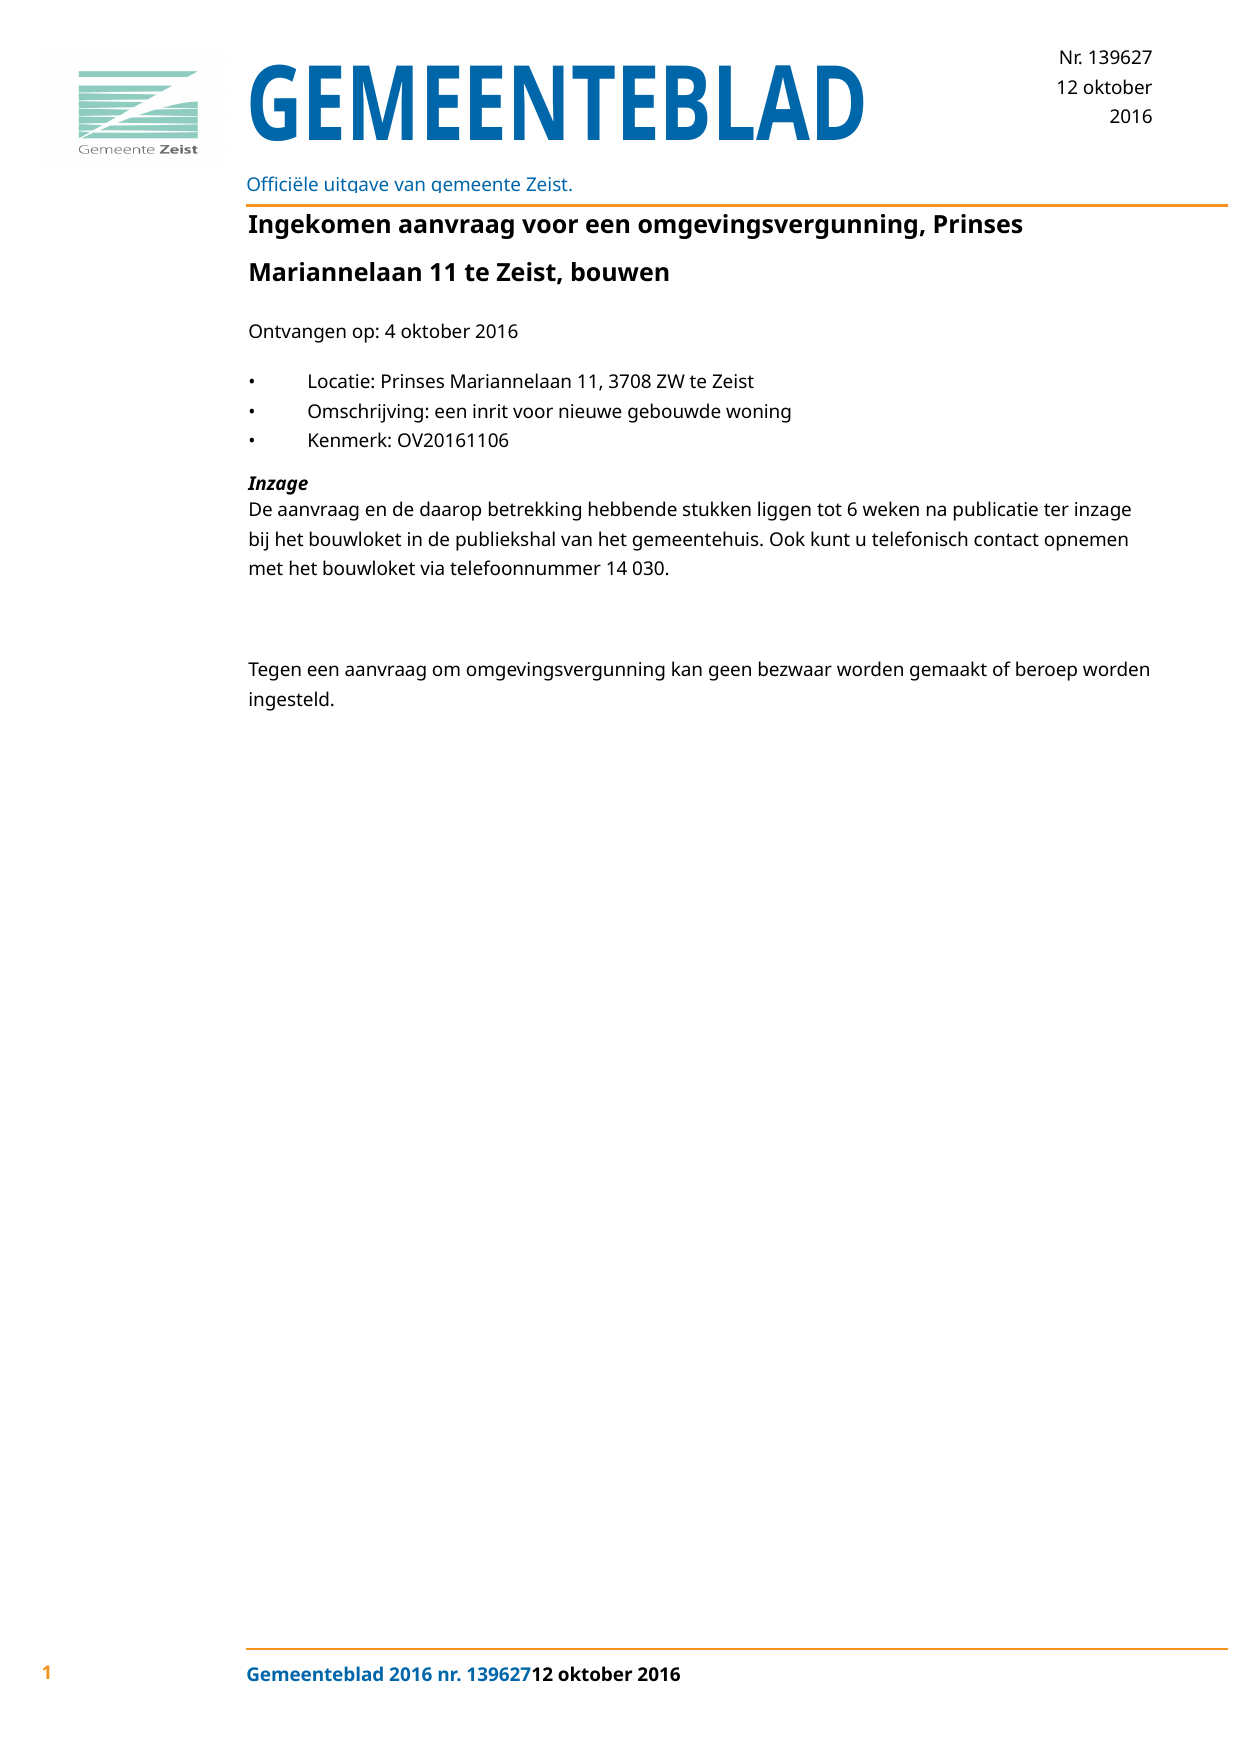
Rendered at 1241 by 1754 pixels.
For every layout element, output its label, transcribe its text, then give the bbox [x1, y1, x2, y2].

list Locatie: Prinses Mariannelaan 11, 3708 ZW te Zeist [248, 368, 1152, 394]
picture [41, 47, 231, 172]
text Tegen een aanvraag om omgevingsvergunning kan geen bezwaar worden gemaakt of beroep worden ingesteld. [248, 656, 1152, 712]
text Ingekomen aanvraag voor een omgevingsvergunning, Prinses Mariannelaan 11 te Zeist, bouwen [248, 207, 1152, 288]
list Omschrijving: een inrit voor nieuwe gebouwde woning [248, 398, 1152, 424]
list Kenmerk: OV20161106 [248, 427, 1152, 453]
text Inzage [248, 471, 1152, 496]
text De aanvraag en de daarop betrekking hebbende stukken liggen tot 6 weken na publicatie ter inzage bij het bouwloket in de publiekshal van het gemeentehuis. Ook kunt u telefonisch contact opnemen met het bouwloket via telefoonnummer 14 030. [248, 496, 1152, 581]
text Ontvangen op: 4 oktober 2016 [248, 318, 1152, 344]
